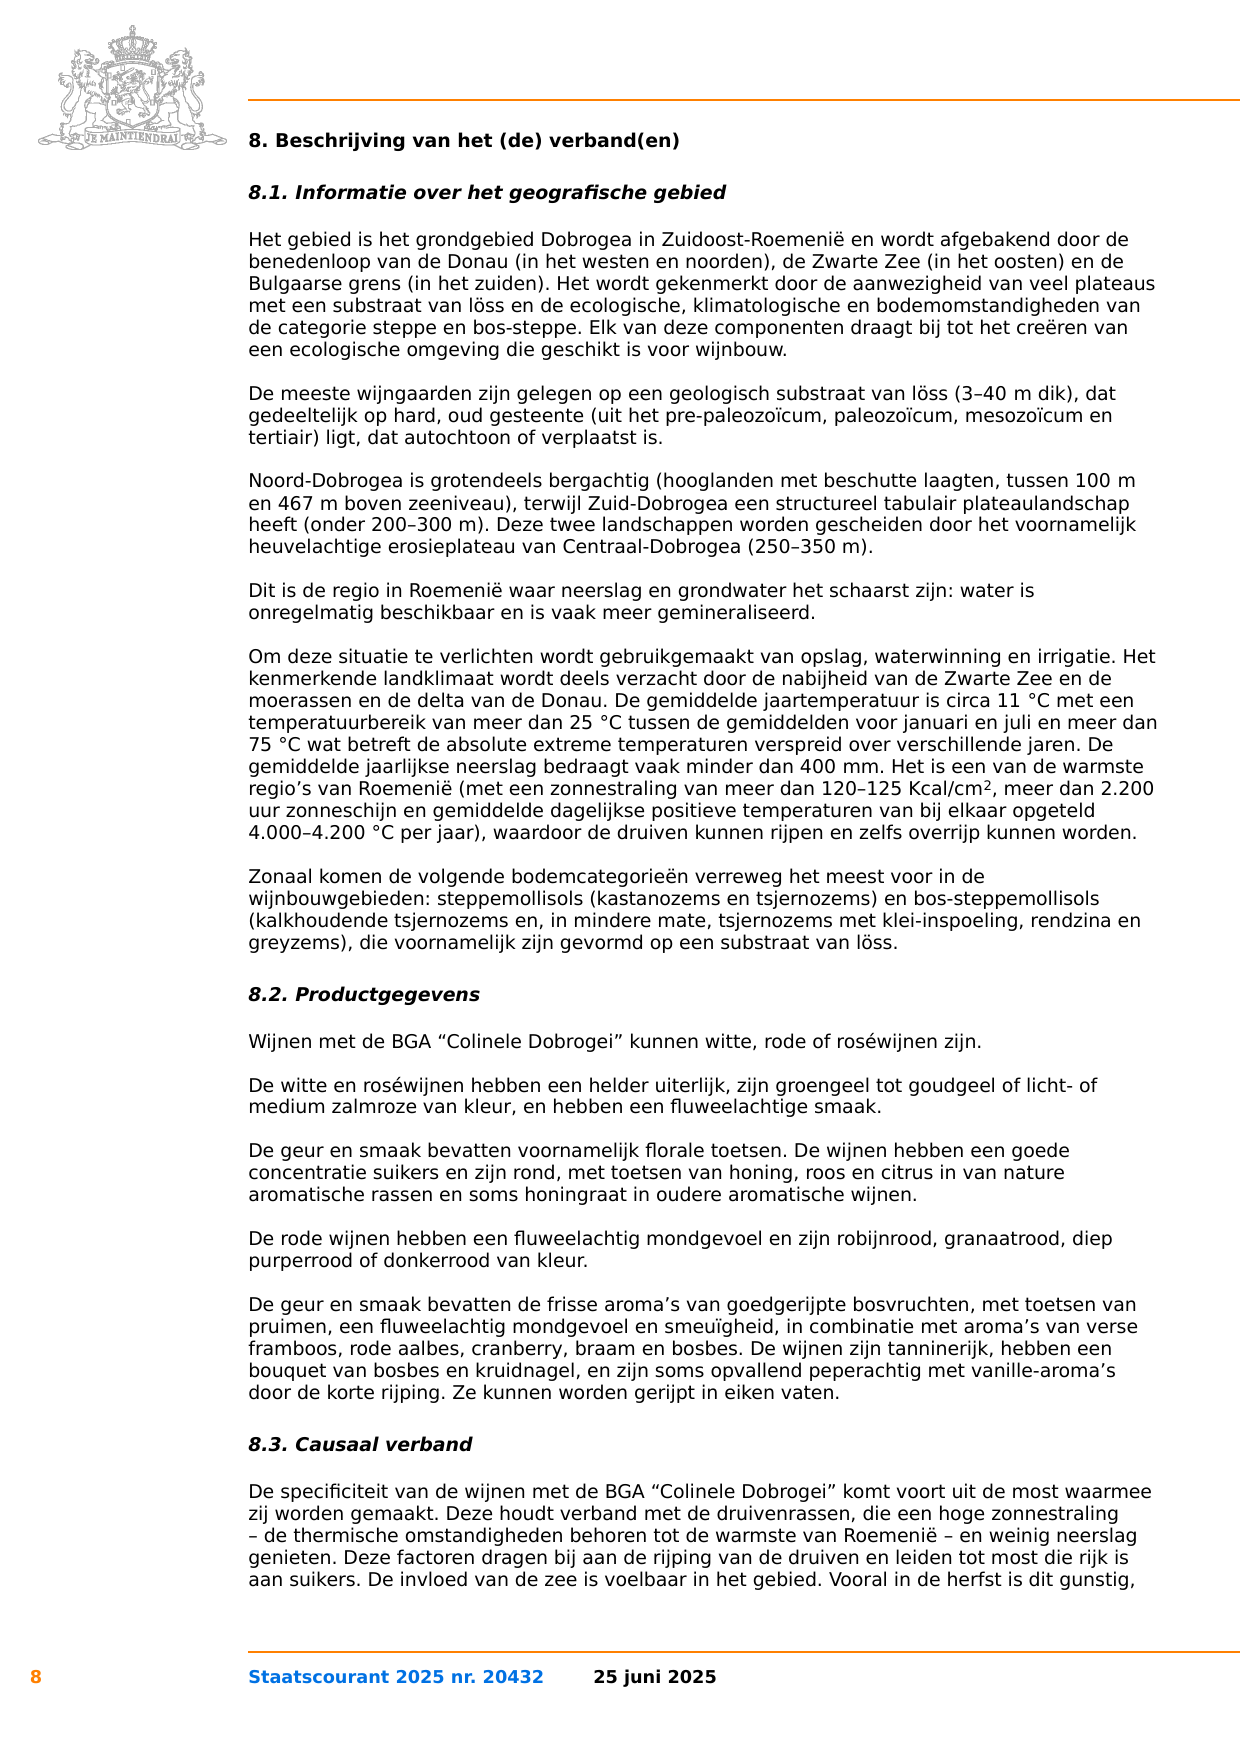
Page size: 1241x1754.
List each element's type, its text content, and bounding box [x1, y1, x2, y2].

text Dit is de regio in Roemenië waar neerslag en grondwater het schaarst zijn: water is onregelmatig beschikbaar en is vaak meer gemineraliseerd. [248, 580, 1163, 624]
text Om deze situatie te verlichten wordt gebruikgemaakt van opslag, waterwinning en irrigatie. Het kenmerkende landklimaat wordt deels verzacht door de nabijheid van de Zwarte Zee en de moerassen en de delta van de Donau. De gemiddelde jaartemperatuur is circa 11 °C met een temperatuurbereik van meer dan 25 °C tussen de gemiddelden voor januari en juli en meer dan 75 °C wat betreft de absolute extreme temperaturen verspreid over verschillende jaren. De gemiddelde jaarlijkse neerslag bedraagt vaak minder dan 400 mm. Het is een van de warmste regio’s van Roemenië (met een zonnestraling van meer dan 120–125 Kcal/cm2, meer dan 2.200 uur zonneschijn en gemiddelde dagelijkse positieve temperaturen van bij elkaar opgeteld 4.000–4.200 °C per jaar), waardoor de druiven kunnen rijpen en zelfs overrijp kunnen worden. [248, 646, 1163, 844]
text De meeste wijngaarden zijn gelegen op een geologisch substraat van löss (3–40 m dik), dat gedeeltelijk op hard, oud gesteente (uit het pre-paleozoïcum, paleozoïcum, mesozoïcum en tertiair) ligt, dat autochtoon of verplaatst is. [248, 383, 1163, 448]
subtitle 8.1. Informatie over het geografische gebied [248, 182, 1163, 204]
text De geur en smaak bevatten de frisse aroma’s van goedgerijpte bosvruchten, met toetsen van pruimen, een fluweelachtig mondgevoel en smeuïgheid, in combinatie met aroma’s van verse framboos, rode aalbes, cranberry, braam en bosbes. De wijnen zijn tanninerijk, hebben een bouquet van bosbes en kruidnagel, en zijn soms opvallend peperachtig met vanille-aroma’s door de korte rijping. Ze kunnen worden gerijpt in eiken vaten. [248, 1294, 1163, 1404]
subtitle 8.2. Productgegevens [248, 984, 1163, 1006]
text De rode wijnen hebben een fluweelachtig mondgevoel en zijn robijnrood, granaatrood, diep purperrood of donkerrood van kleur. [248, 1228, 1163, 1272]
text De specificiteit van de wijnen met de BGA “Colinele Dobrogei” komt voort uit de most waarmee zij worden gemaakt. Deze houdt verband met de druivenrassen, die een hoge zonnestraling – de thermische omstandigheden behoren tot de warmste van Roemenië – en weinig neerslag genieten. Deze factoren dragen bij aan de rijping van de druiven en leiden tot most die rijk is aan suikers. De invloed van de zee is voelbaar in het gebied. Vooral in de herfst is dit gunstig, [248, 1481, 1163, 1591]
picture [38, 25, 227, 150]
text Het gebied is het grondgebied Dobrogea in Zuidoost-Roemenië en wordt afgebakend door de benedenloop van de Donau (in het westen en noorden), de Zwarte Zee (in het oosten) en de Bulgaarse grens (in het zuiden). Het wordt gekenmerkt door de aanwezigheid van veel plateaus met een substraat van löss en de ecologische, klimatologische en bodemomstandigheden van de categorie steppe en bos-steppe. Elk van deze componenten draagt bij tot het creëren van een ecologische omgeving die geschikt is voor wijnbouw. [248, 229, 1163, 361]
text De witte en roséwijnen hebben een helder uiterlijk, zijn groengeel tot goudgeel of licht- of medium zalmroze van kleur, en hebben een fluweelachtige smaak. [248, 1074, 1163, 1118]
subtitle 8. Beschrijving van het (de) verband(en) [248, 130, 1163, 152]
text De geur en smaak bevatten voornamelijk florale toetsen. De wijnen hebben een goede concentratie suikers en zijn rond, met toetsen van honing, roos en citrus in van nature aromatische rassen en soms honingraat in oudere aromatische wijnen. [248, 1140, 1163, 1206]
text Noord-Dobrogea is grotendeels bergachtig (hooglanden met beschutte laagten, tussen 100 m en 467 m boven zeeniveau), terwijl Zuid-Dobrogea een structureel tabulair plateaulandschap heeft (onder 200–300 m). Deze twee landschappen worden gescheiden door het voornamelijk heuvelachtige erosieplateau van Centraal-Dobrogea (250–350 m). [248, 470, 1163, 558]
text Zonaal komen de volgende bodemcategorieën verreweg het meest voor in de wijnbouwgebieden: steppemollisols (kastanozems en tsjernozems) en bos-steppemollisols (kalkhoudende tsjernozems en, in mindere mate, tsjernozems met klei-inspoeling, rendzina en greyzems), die voornamelijk zijn gevormd op een substraat van löss. [248, 866, 1163, 954]
subtitle 8.3. Causaal verband [248, 1434, 1163, 1456]
text Wijnen met de BGA “Colinele Dobrogei” kunnen witte, rode of roséwijnen zijn. [248, 1031, 1163, 1053]
